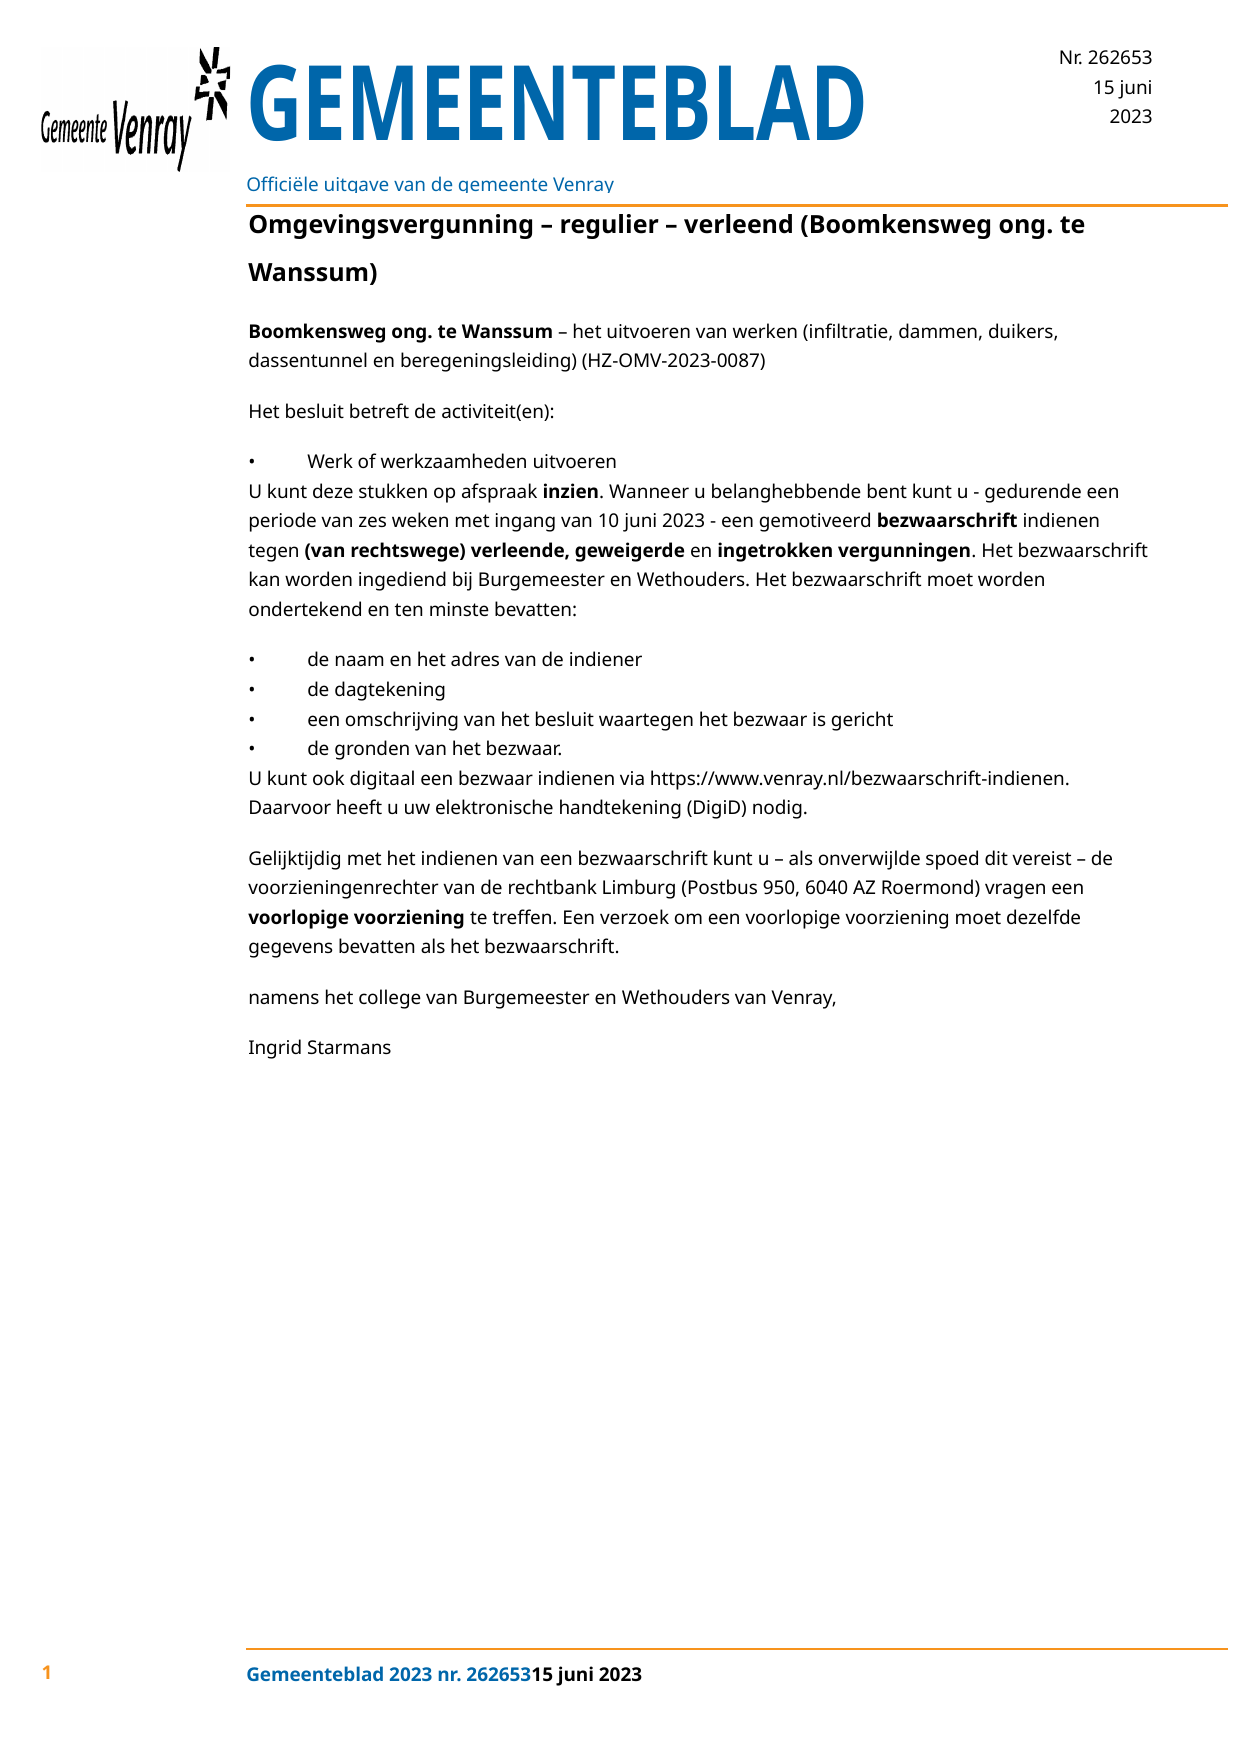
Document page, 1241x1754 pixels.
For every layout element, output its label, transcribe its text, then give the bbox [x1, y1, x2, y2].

list de gronden van het bezwaar. [248, 735, 1152, 761]
text Boomkensweg ong. te Wanssum – het uitvoeren van werken (infiltratie, dammen, duikers, dassentunnel en beregeningsleiding) (HZ-OMV-2023-0087) [248, 318, 1152, 373]
text Gelijktijdig met het indienen van een bezwaarschrift kunt u – als onverwijlde spoed dit vereist – de voorzieningenrechter van de rechtbank Limburg (Postbus 950, 6040 AZ Roermond) vragen een voorlopige voorziening te treffen. Een verzoek om een voorlopige voorziening moet dezelfde gegevens bevatten als het bezwaarschrift. [248, 845, 1152, 959]
text namens het college van Burgemeester en Wethouders van Venray, [248, 984, 1152, 1010]
list de naam en het adres van de indiener [248, 647, 1152, 672]
text Omgevingsvergunning – regulier – verleend (Boomkensweg ong. te Wanssum) [248, 207, 1152, 288]
text Ingrid Starmans [248, 1034, 1152, 1060]
text U kunt deze stukken op afspraak inzien. Wanneer u belanghebbende bent kunt u - gedurende een periode van zes weken met ingang van 10 juni 2023 - een gemotiveerd bezwaarschrift indienen tegen (van rechtswege) verleende, geweigerde en ingetrokken vergunningen. Het bezwaarschrift kan worden ingediend bij Burgemeester en Wethouders. Het bezwaarschrift moet worden ondertekend en ten minste bevatten: [248, 478, 1152, 622]
list een omschrijving van het besluit waartegen het bezwaar is gericht [248, 706, 1152, 732]
list de dagtekening [248, 676, 1152, 702]
text Het besluit betreft de activiteit(en): [248, 398, 1152, 424]
picture [41, 47, 231, 172]
text U kunt ook digitaal een bezwaar indienen via https://www.venray.nl/bezwaarschrift-indienen. Daarvoor heeft u uw elektronische handtekening (DigiD) nodig. [248, 765, 1152, 820]
list Werk of werkzaamheden uitvoeren [248, 448, 1152, 474]
